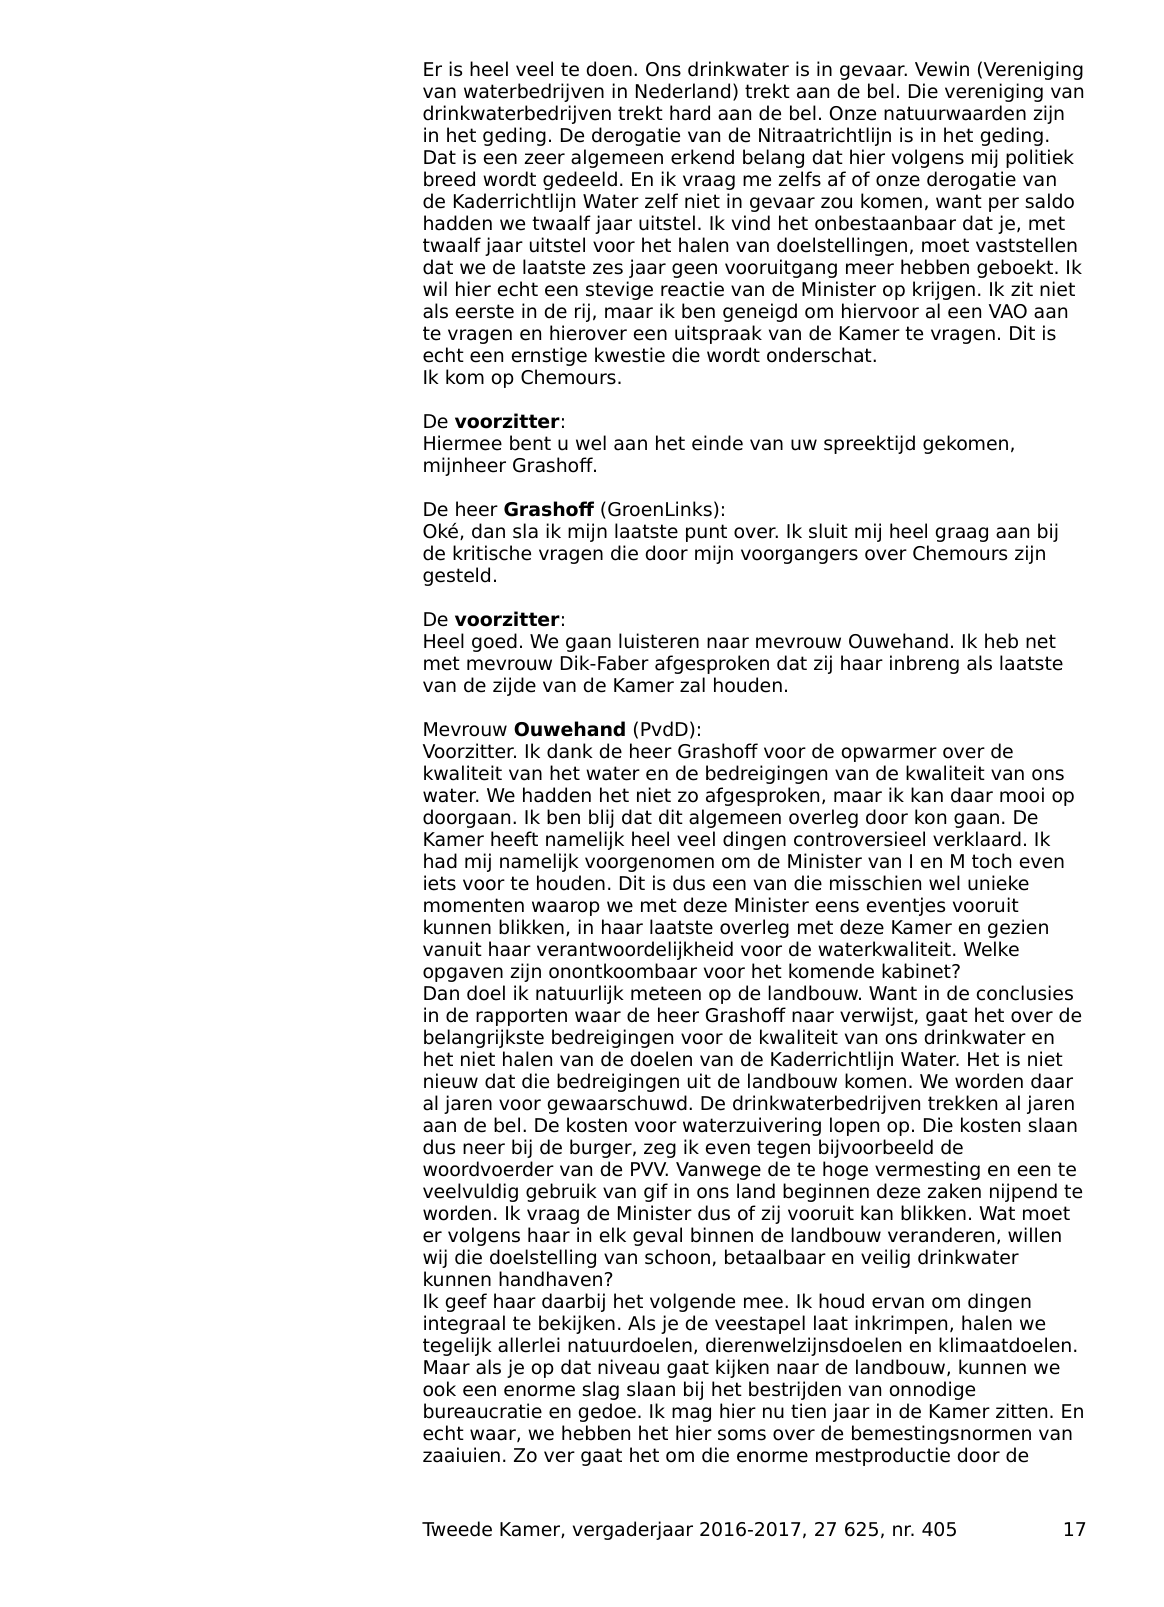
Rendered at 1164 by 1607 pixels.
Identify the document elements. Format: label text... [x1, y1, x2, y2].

text Mevrouw Ouwehand (PvdD): [422, 719, 1087, 741]
text Ik kom op Chemours. [422, 367, 1087, 389]
text Ik geef haar daarbij het volgende mee. Ik houd ervan om dingen integraal te bekijken. Als je de veestapel laat inkrimpen, halen we tegelijk allerlei natuurdoelen, dierenwelzijnsdoelen en klimaatdoelen. Maar als je op dat niveau gaat kijken naar de landbouw, kunnen we ook een enorme slag slaan bij het bestrijden van onnodige bureaucratie en gedoe. Ik mag hier nu tien jaar in de Kamer zitten. En echt waar, we hebben het hier soms over de bemestingsnormen van zaaiuien. Zo ver gaat het om die enorme mestproductie door de [422, 1291, 1087, 1467]
text Er is heel veel te doen. Ons drinkwater is in gevaar. Vewin (Vereniging van waterbedrijven in Nederland) trekt aan de bel. Die vereniging van drinkwaterbedrijven trekt hard aan de bel. Onze natuurwaarden zijn in het geding. De derogatie van de Nitraatrichtlijn is in het geding. Dat is een zeer algemeen erkend belang dat hier volgens mij politiek breed wordt gedeeld. En ik vraag me zelfs af of onze derogatie van de Kaderrichtlijn Water zelf niet in gevaar zou komen, want per saldo hadden we twaalf jaar uitstel. Ik vind het onbestaanbaar dat je, met twaalf jaar uitstel voor het halen van doelstellingen, moet vaststellen dat we de laatste zes jaar geen vooruitgang meer hebben geboekt. Ik wil hier echt een stevige reactie van de Minister op krijgen. Ik zit niet als eerste in de rij, maar ik ben geneigd om hiervoor al een VAO aan te vragen en hierover een uitspraak van de Kamer te vragen. Dit is echt een ernstige kwestie die wordt onderschat. [422, 59, 1087, 367]
text Oké, dan sla ik mijn laatste punt over. Ik sluit mij heel graag aan bij de kritische vragen die door mijn voorgangers over Chemours zijn gesteld. [422, 521, 1087, 587]
text Dan doel ik natuurlijk meteen op de landbouw. Want in de conclusies in de rapporten waar de heer Grashoff naar verwijst, gaat het over de belangrijkste bedreigingen voor de kwaliteit van ons drinkwater en het niet halen van de doelen van de Kaderrichtlijn Water. Het is niet nieuw dat die bedreigingen uit de landbouw komen. We worden daar al jaren voor gewaarschuwd. De drinkwaterbedrijven trekken al jaren aan de bel. De kosten voor waterzuivering lopen op. Die kosten slaan dus neer bij de burger, zeg ik even tegen bijvoorbeeld de woordvoerder van de PVV. Vanwege de te hoge vermesting en een te veelvuldig gebruik van gif in ons land beginnen deze zaken nijpend te worden. Ik vraag de Minister dus of zij vooruit kan blikken. Wat moet er volgens haar in elk geval binnen de landbouw veranderen, willen wij die doelstelling van schoon, betaalbaar en veilig drinkwater kunnen handhaven? [422, 983, 1087, 1291]
text De heer Grashoff (GroenLinks): [422, 499, 1087, 521]
text Hiermee bent u wel aan het einde van uw spreektijd gekomen, mijnheer Grashoff. [422, 433, 1087, 477]
text Voorzitter. Ik dank de heer Grashoff voor de opwarmer over de kwaliteit van het water en de bedreigingen van de kwaliteit van ons water. We hadden het niet zo afgesproken, maar ik kan daar mooi op doorgaan. Ik ben blij dat dit algemeen overleg door kon gaan. De Kamer heeft namelijk heel veel dingen controversieel verklaard. Ik had mij namelijk voorgenomen om de Minister van I en M toch even iets voor te houden. Dit is dus een van die misschien wel unieke momenten waarop we met deze Minister eens eventjes vooruit kunnen blikken, in haar laatste overleg met deze Kamer en gezien vanuit haar verantwoordelijkheid voor de waterkwaliteit. Welke opgaven zijn onontkoombaar voor het komende kabinet? [422, 741, 1087, 983]
text Heel goed. We gaan luisteren naar mevrouw Ouwehand. Ik heb net met mevrouw Dik-Faber afgesproken dat zij haar inbreng als laatste van de zijde van de Kamer zal houden. [422, 631, 1087, 697]
text De voorzitter: [422, 609, 1087, 631]
text De voorzitter: [422, 411, 1087, 433]
